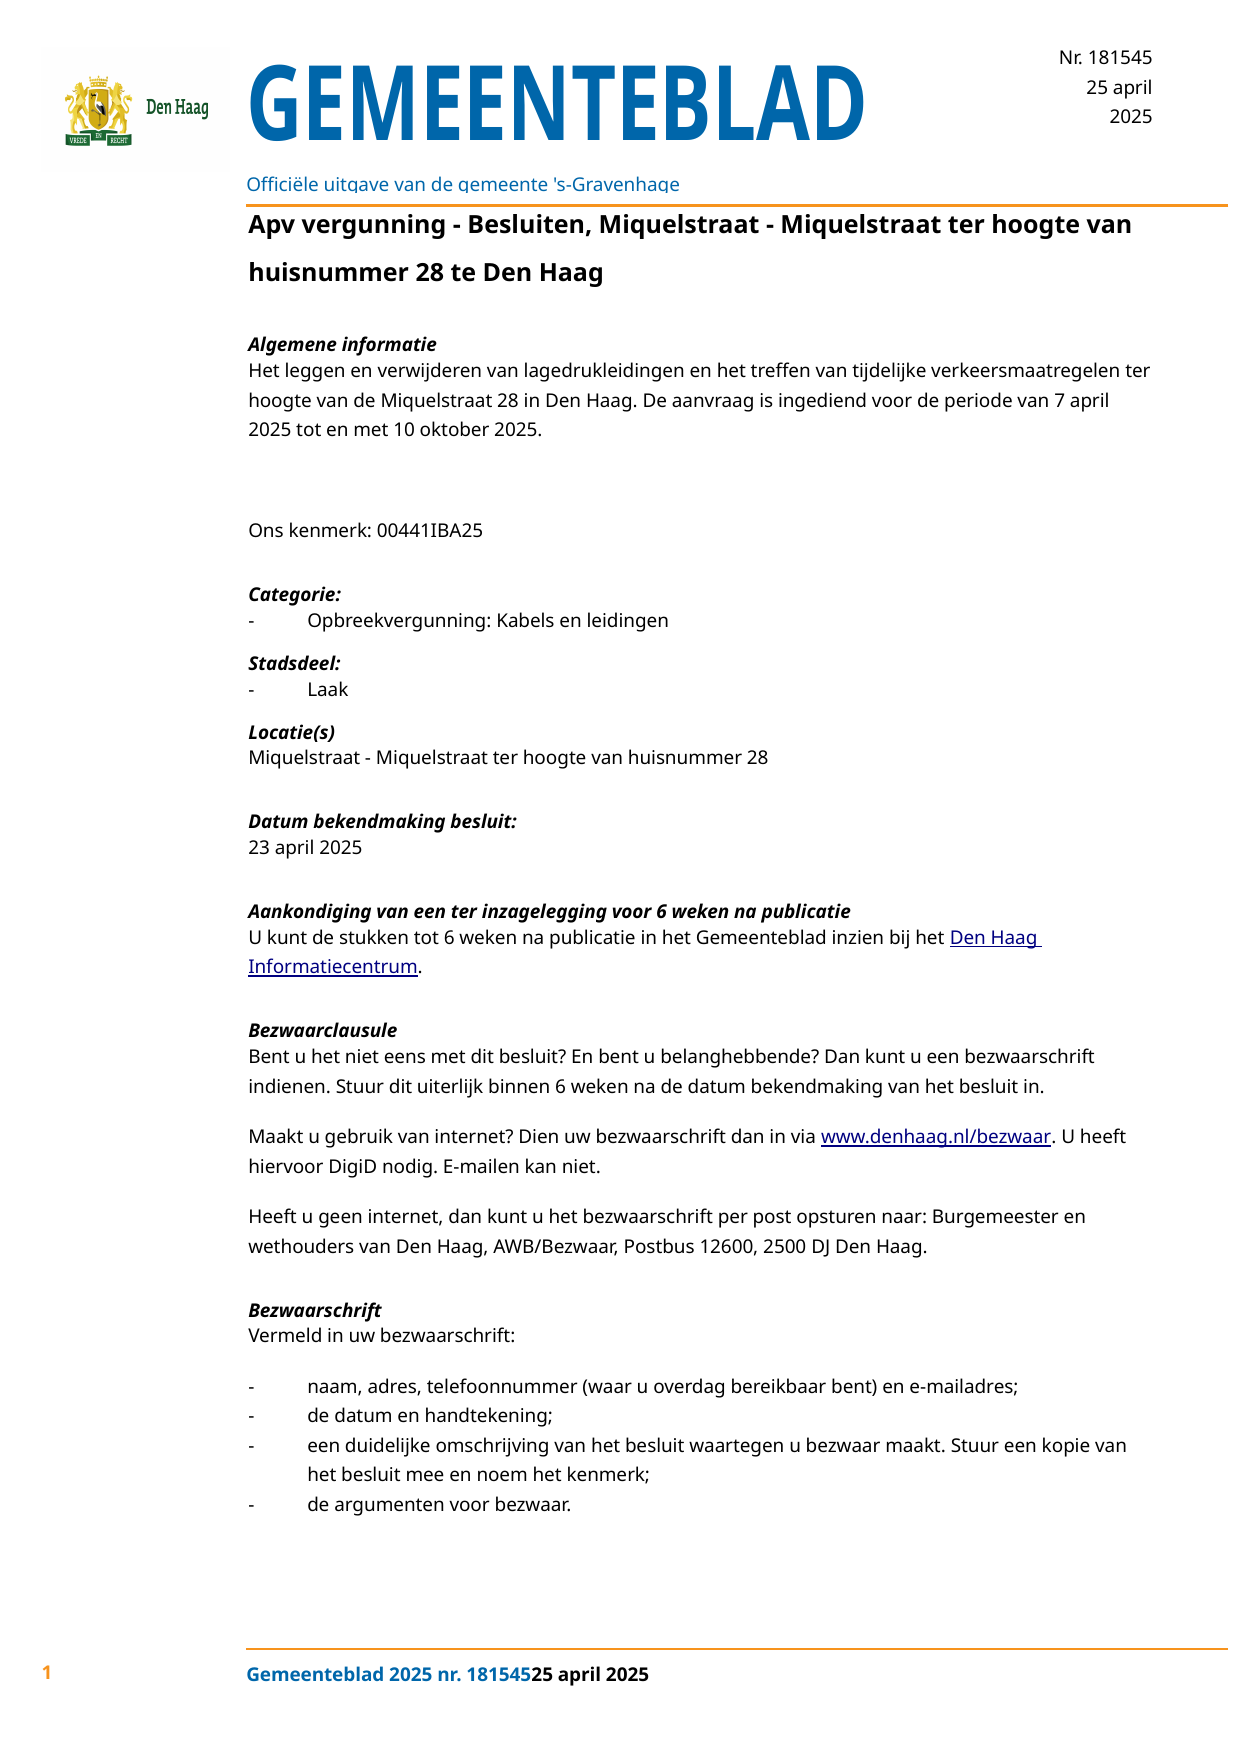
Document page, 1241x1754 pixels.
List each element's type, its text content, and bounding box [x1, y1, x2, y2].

text Bezwaarclausule [248, 1017, 1152, 1043]
text Vermeld in uw bezwaarschrift: [248, 1322, 1152, 1348]
list de datum en handtekening; [248, 1402, 1152, 1428]
text Categorie: [248, 581, 1152, 607]
text 23 april 2025 [248, 834, 1152, 860]
list naam, adres, telefoonnummer (waar u overdag bereikbaar bent) en e-mailadres; [248, 1373, 1152, 1399]
text Locatie(s) [248, 719, 1152, 744]
list Opbreekvergunning: Kabels en leidingen [248, 607, 1152, 633]
text Aankondiging van een ter inzagelegging voor 6 weken na publicatie [248, 898, 1152, 924]
list een duidelijke omschrijving van het besluit waartegen u bezwaar maakt. Stuur een kopie van het besluit mee en noem het kenmerk; [248, 1432, 1152, 1487]
picture [41, 47, 231, 172]
text Ons kenmerk: 00441IBA25 [248, 517, 1152, 543]
text Stadsdeel: [248, 650, 1152, 676]
text Algemene informatie [248, 331, 1152, 357]
text Datum bekendmaking besluit: [248, 808, 1152, 834]
text Apv vergunning - Besluiten, Miquelstraat - Miquelstraat ter hoogte van huisnummer 28 te Den Haag [248, 207, 1152, 288]
text Het leggen en verwijderen van lagedrukleidingen en het treffen van tijdelijke verkeersmaatregelen ter hoogte van de Miquelstraat 28 in Den Haag. De aanvraag is ingediend voor de periode van 7 april 2025 tot en met 10 oktober 2025. [248, 357, 1152, 442]
text Bent u het niet eens met dit besluit? En bent u belanghebbende? Dan kunt u een bezwaarschrift indienen. Stuur dit uiterlijk binnen 6 weken na de datum bekendmaking van het besluit in. [248, 1043, 1152, 1098]
text Maakt u gebruik van internet? Dien uw bezwaarschrift dan in via www.denhaag.nl/bezwaar. U heeft hiervoor DigiD nodig. E-mailen kan niet. [248, 1123, 1152, 1178]
text Heeft u geen internet, dan kunt u het bezwaarschrift per post opsturen naar: Burgemeester en wethouders van Den Haag, AWB/Bezwaar, Postbus 12600, 2500 DJ Den Haag. [248, 1203, 1152, 1258]
text Bezwaarschrift [248, 1297, 1152, 1322]
list Laak [248, 676, 1152, 701]
text U kunt de stukken tot 6 weken na publicatie in het Gemeenteblad inzien bij het Den Haag Informatiecentrum. [248, 924, 1152, 979]
list de argumenten voor bezwaar. [248, 1491, 1152, 1517]
text Miquelstraat - Miquelstraat ter hoogte van huisnummer 28 [248, 744, 1152, 770]
